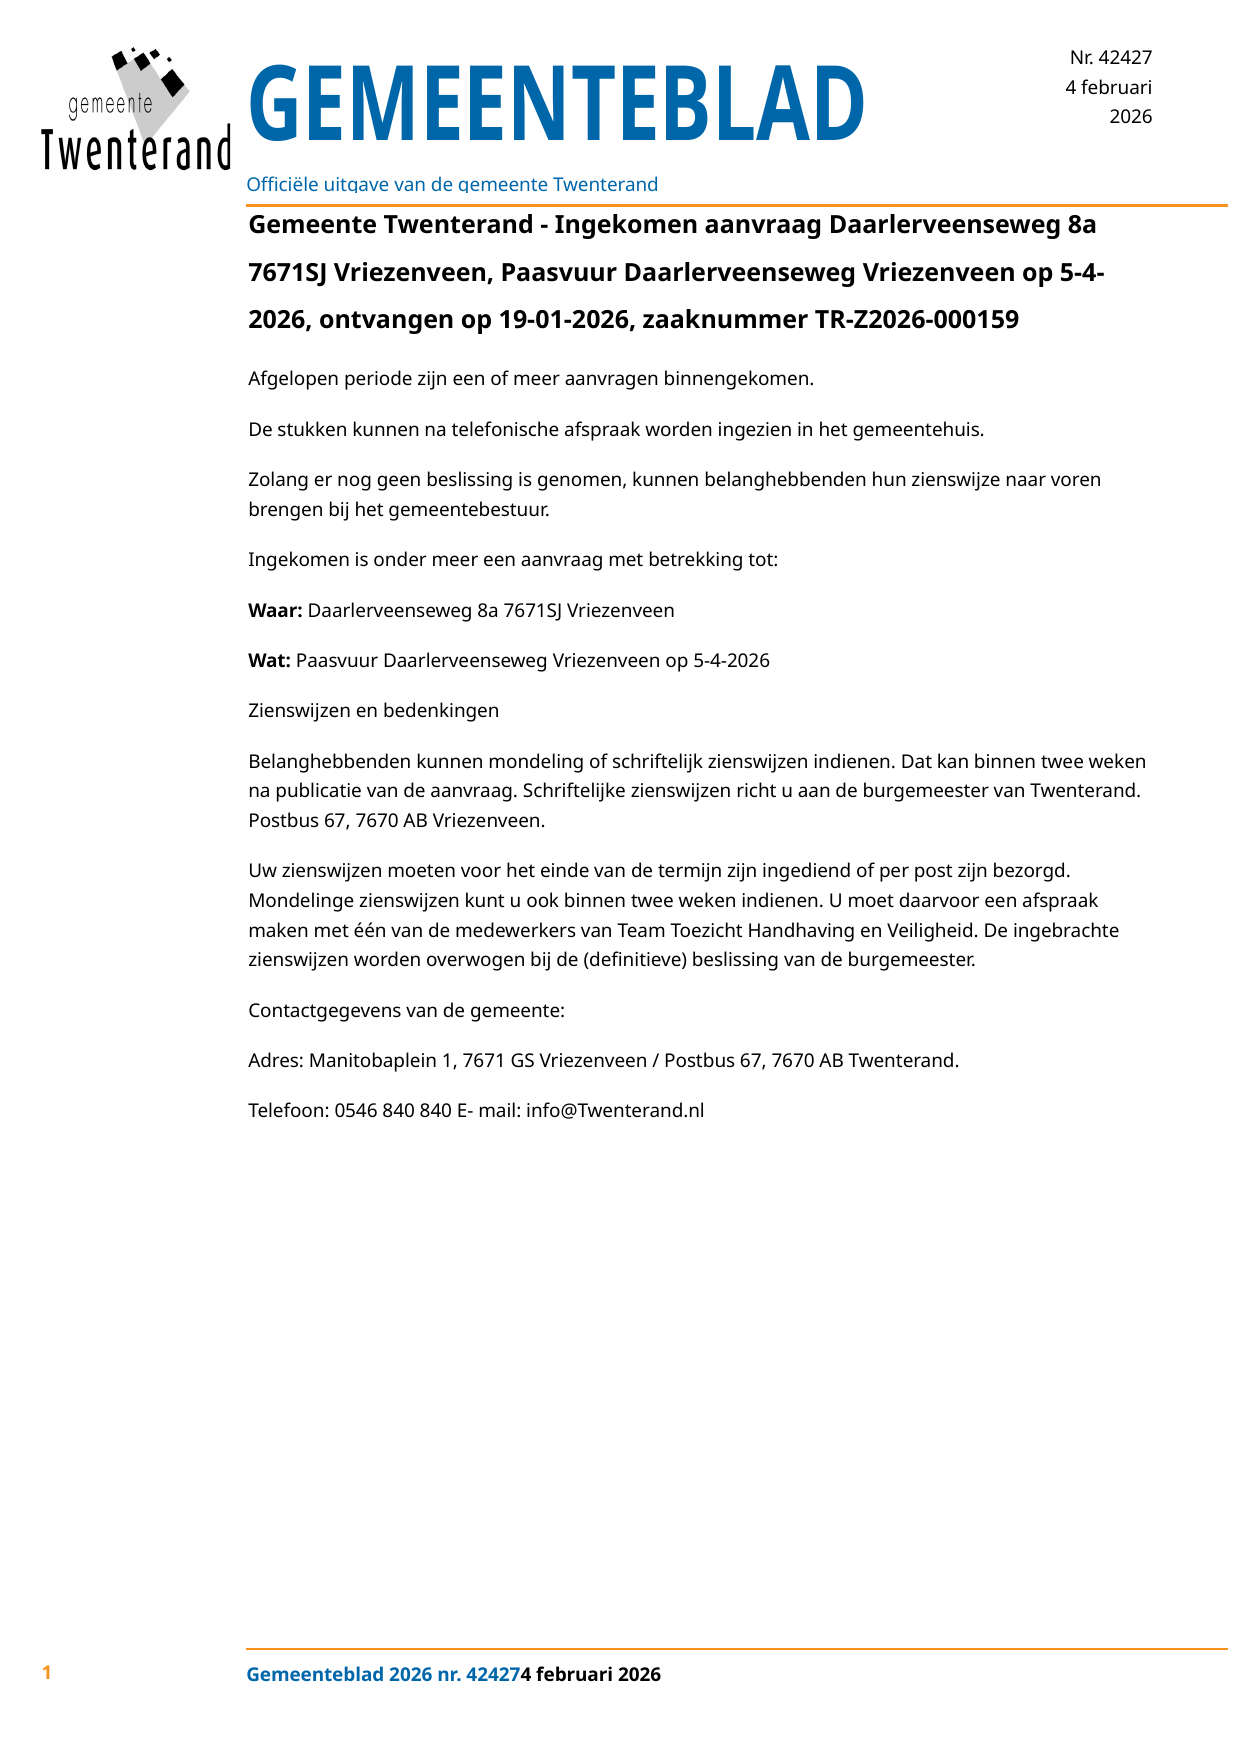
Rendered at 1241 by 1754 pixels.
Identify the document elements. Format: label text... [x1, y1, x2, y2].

text Uw zienswijzen moeten voor het einde van de termijn zijn ingediend of per post zijn bezorgd. Mondelinge zienswijzen kunt u ook binnen twee weken indienen. U moet daarvoor een afspraak maken met één van de medewerkers van Team Toezicht Handhaving en Veiligheid. De ingebrachte zienswijzen worden overwogen bij de (definitieve) beslissing van de burgemeester. [248, 858, 1152, 972]
text Zienswijzen en bedenkingen [248, 698, 1152, 723]
text Afgelopen periode zijn een of meer aanvragen binnengekomen. [248, 366, 1152, 391]
text Contactgegevens van de gemeente: [248, 997, 1152, 1022]
text Telefoon: 0546 840 840 E- mail: info@Twenterand.nl [248, 1098, 1152, 1123]
picture [41, 47, 231, 172]
text Zolang er nog geen beslissing is genomen, kunnen belanghebbenden hun zienswijze naar voren brengen bij het gemeentebestuur. [248, 466, 1152, 522]
text Adres: Manitobaplein 1, 7671 GS Vriezenveen / Postbus 67, 7670 AB Twenterand. [248, 1047, 1152, 1073]
text Belanghebbenden kunnen mondeling of schriftelijk zienswijzen indienen. Dat kan binnen twee weken na publicatie van de aanvraag. Schriftelijke zienswijzen richt u aan de burgemeester van Twenterand. Postbus 67, 7670 AB Vriezenveen. [248, 748, 1152, 833]
text De stukken kunnen na telefonische afspraak worden ingezien in het gemeentehuis. [248, 416, 1152, 442]
text Waar: Daarlerveenseweg 8a 7671SJ Vriezenveen [248, 597, 1152, 622]
text Wat: Paasvuur Daarlerveenseweg Vriezenveen op 5-4-2026 [248, 647, 1152, 673]
text Gemeente Twenterand - Ingekomen aanvraag Daarlerveenseweg 8a 7671SJ Vriezenveen, Paasvuur Daarlerveenseweg Vriezenveen op 5-4-2026, ontvangen op 19-01-2026, zaaknummer TR-Z2026-000159 [248, 207, 1152, 336]
text Ingekomen is onder meer een aanvraag met betrekking tot: [248, 546, 1152, 572]
